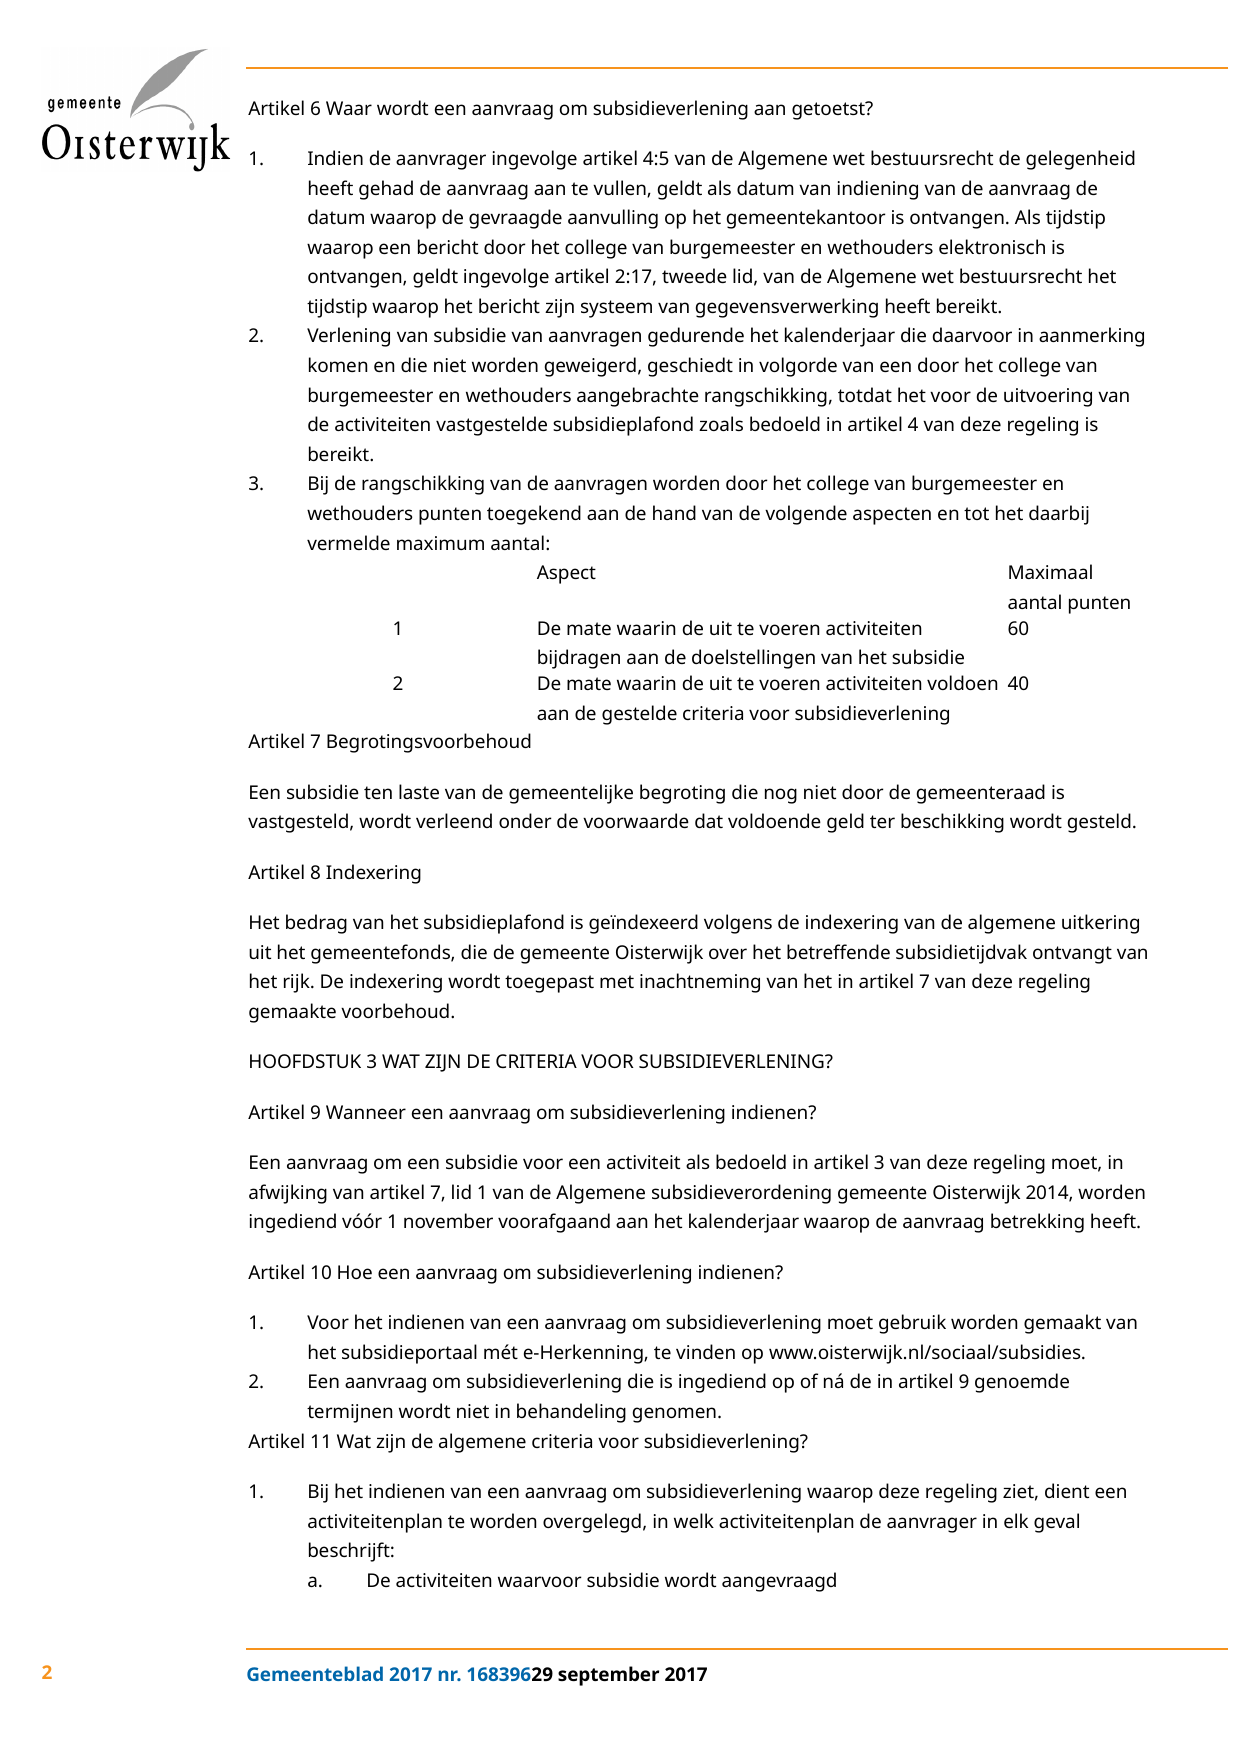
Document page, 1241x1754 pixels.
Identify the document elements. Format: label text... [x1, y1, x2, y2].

list Voor het indienen van een aanvraag om subsidieverlening moet gebruik worden gemaakt van het subsidieportaal mét e-Herkenning, te vinden op www.oisterwijk.nl/sociaal/subsidies. [248, 1309, 1152, 1365]
picture [41, 47, 231, 172]
text Een subsidie ten laste van de gemeentelijke begroting die nog niet door de gemeenteraad is vastgesteld, wordt verleend onder de voorwaarde dat voldoende geld ter beschikking wordt gesteld. [248, 779, 1152, 834]
table_cell 2 [392, 670, 537, 725]
text HOOFDSTUK 3 WAT ZIJN DE CRITERIA VOOR SUBSIDIEVERLENING? [248, 1049, 1152, 1074]
text Artikel 7 Begrotingsvoorbehoud [248, 729, 1152, 754]
table_cell De mate waarin de uit te voeren activiteiten voldoen aan de gestelde criteria voor subsidieverlening [537, 670, 1007, 725]
list Bij het indienen van een aanvraag om subsidieverlening waarop deze regeling ziet, dient een activiteitenplan te worden overgelegd, in welk activiteitenplan de aanvrager in elk geval beschrijft: [248, 1478, 1152, 1563]
table_cell De mate waarin de uit te voeren activiteiten bijdragen aan de doelstellingen van het subsidie [537, 615, 1007, 670]
text Artikel 6 Waar wordt een aanvraag om subsidieverlening aan getoetst? [248, 95, 1152, 121]
table_header [392, 560, 537, 615]
text Artikel 9 Wanneer een aanvraag om subsidieverlening indienen? [248, 1099, 1152, 1125]
list De activiteiten waarvoor subsidie wordt aangevraagd [307, 1567, 1152, 1593]
text Artikel 11 Wat zijn de algemene criteria voor subsidieverlening? [248, 1428, 1152, 1453]
list Verlening van subsidie van aanvragen gedurende het kalenderjaar die daarvoor in aanmerking komen en die niet worden geweigerd, geschiedt in volgorde van een door het college van burgemeester en wethouders aangebrachte rangschikking, totdat het voor de uitvoering van de activiteiten vastgestelde subsidieplafond zoals bedoeld in artikel 4 van deze regeling is bereikt. [248, 323, 1152, 467]
list Bij de rangschikking van de aanvragen worden door het college van burgemeester en wethouders punten toegekend aan de hand van de volgende aspecten en tot het daarbij vermelde maximum aantal: [248, 471, 1152, 556]
table_cell [248, 615, 392, 670]
text Artikel 8 Indexering [248, 859, 1152, 885]
text Het bedrag van het subsidieplafond is geïndexeerd volgens de indexering van de algemene uitkering uit het gemeentefonds, die de gemeente Oisterwijk over het betreffende subsidietijdvak ontvangt van het rijk. De indexering wordt toegepast met inachtneming van het in artikel 7 van deze regeling gemaakte voorbehoud. [248, 909, 1152, 1024]
table_cell 40 [1007, 670, 1152, 725]
table_cell 60 [1007, 615, 1152, 670]
list Indien de aanvrager ingevolge artikel 4:5 van de Algemene wet bestuursrecht de gelegenheid heeft gehad de aanvraag aan te vullen, geldt als datum van indiening van de aanvraag de datum waarop de gevraagde aanvulling op het gemeentekantoor is ontvangen. Als tijdstip waarop een bericht door het college van burgemeester en wethouders elektronisch is ontvangen, geldt ingevolge artikel 2:17, tweede lid, van de Algemene wet bestuursrecht het tijdstip waarop het bericht zijn systeem van gegevensverwerking heeft bereikt. [248, 145, 1152, 319]
text Een aanvraag om een subsidie voor een activiteit als bedoeld in artikel 3 van deze regeling moet, in afwijking van artikel 7, lid 1 van de Algemene subsidieverordening gemeente Oisterwijk 2014, worden ingediend vóór 1 november voorafgaand aan het kalenderjaar waarop de aanvraag betrekking heeft. [248, 1149, 1152, 1234]
list Een aanvraag om subsidieverlening die is ingediend op of ná de in artikel 9 genoemde termijnen wordt niet in behandeling genomen. [248, 1369, 1152, 1424]
table_header [248, 560, 392, 615]
table_header Maximaal aantal punten [1007, 560, 1152, 615]
text Artikel 10 Hoe een aanvraag om subsidieverlening indienen? [248, 1259, 1152, 1285]
table_cell 1 [392, 615, 537, 670]
table_header Aspect [537, 560, 1007, 615]
table_cell [248, 670, 392, 725]
